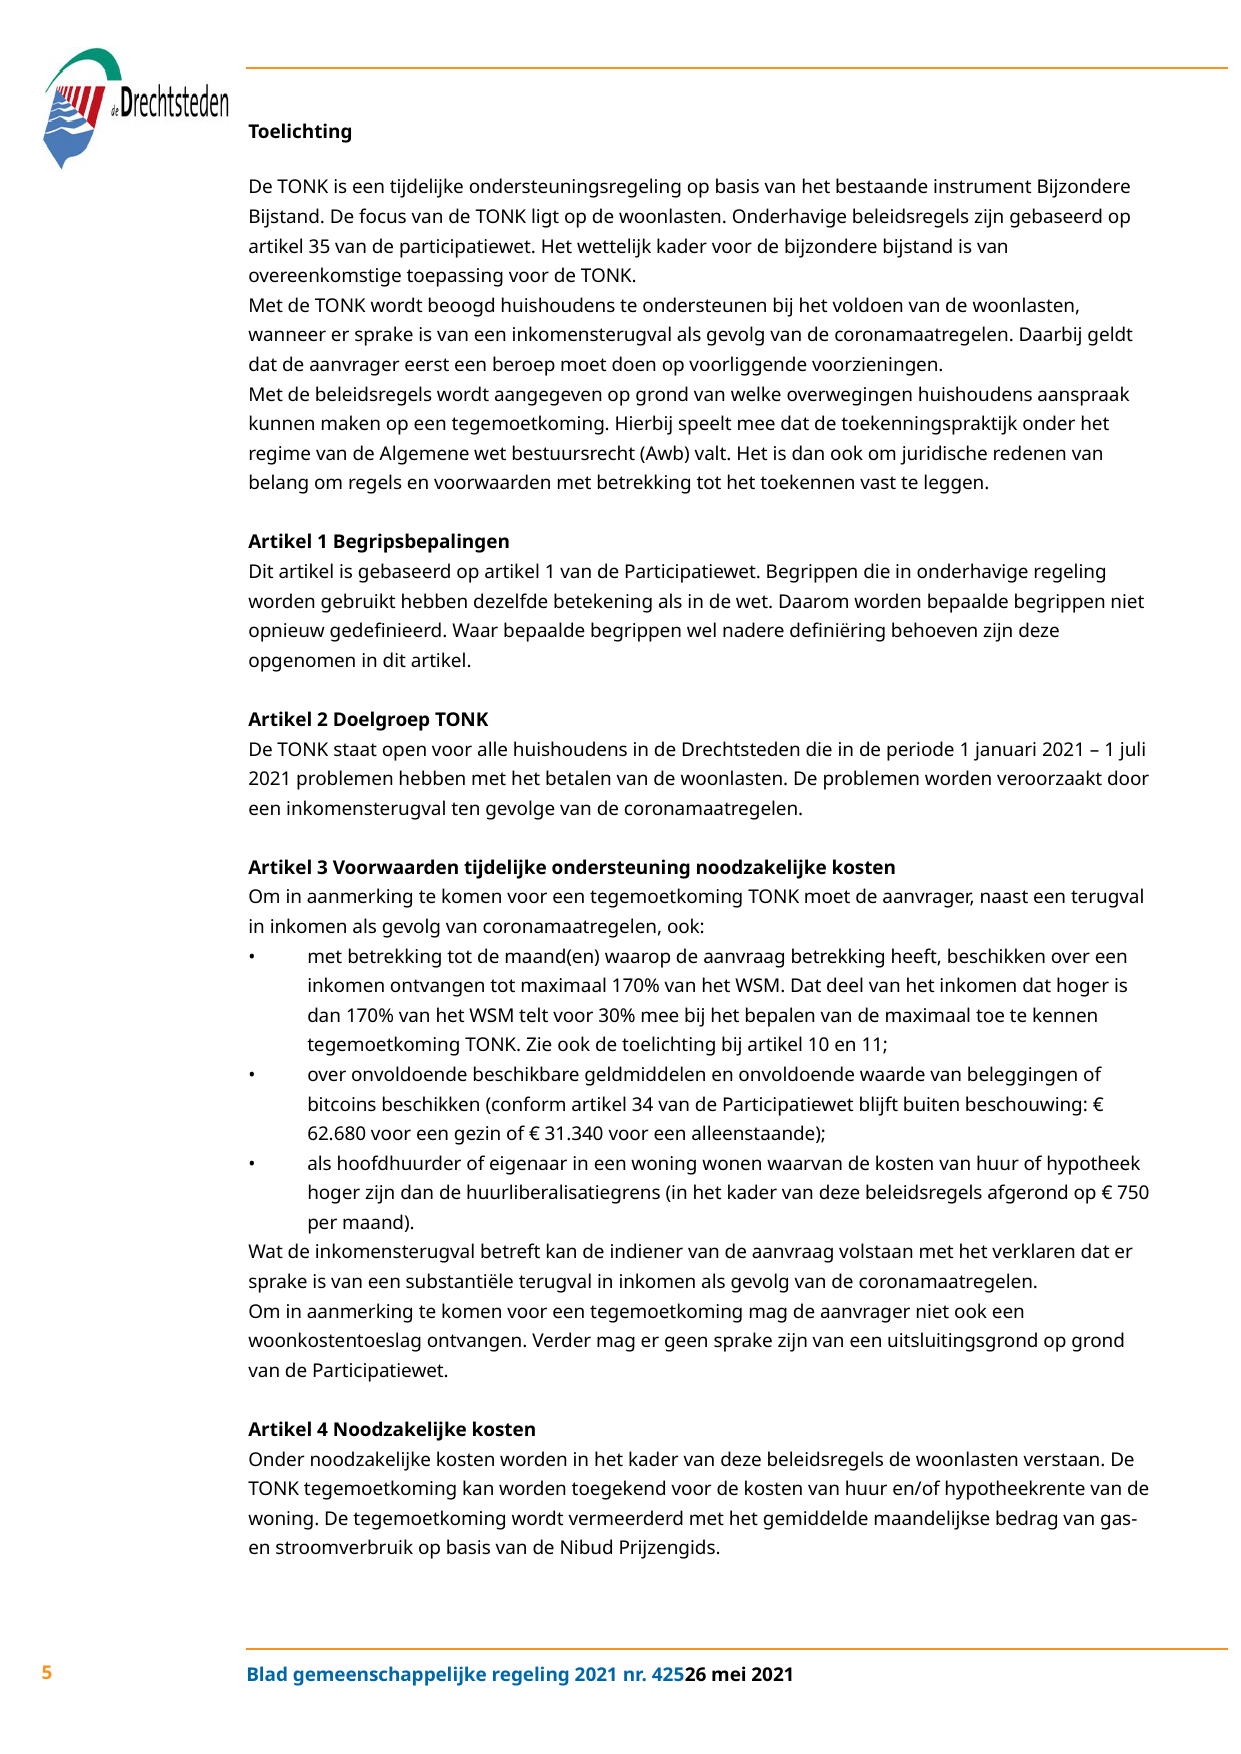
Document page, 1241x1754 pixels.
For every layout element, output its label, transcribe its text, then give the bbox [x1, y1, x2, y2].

text Onder noodzakelijke kosten worden in het kader van deze beleidsregels de woonlasten verstaan. De TONK tegemoetkoming kan worden toegekend voor de kosten van huur en/of hypotheekrente van de woning. De tegemoetkoming wordt vermeerderd met het gemiddelde maandelijkse bedrag van gas- en stroomverbruik op basis van de Nibud Prijzengids. [248, 1446, 1152, 1560]
text De TONK is een tijdelijke ondersteuningsregeling op basis van het bestaande instrument Bijzondere Bijstand. De focus van de TONK ligt op de woonlasten. Onderhavige beleidsregels zijn gebaseerd op artikel 35 van de participatiewet. Het wettelijk kader voor de bijzondere bijstand is van overeenkomstige toepassing voor de TONK. [248, 174, 1152, 288]
text Artikel 3 Voorwaarden tijdelijke ondersteuning noodzakelijke kosten [248, 854, 1152, 880]
text Wat de inkomensterugval betreft kan de indiener van de aanvraag volstaan met het verklaren dat er sprake is van een substantiële terugval in inkomen als gevolg van de coronamaatregelen. [248, 1239, 1152, 1294]
text De TONK staat open voor alle huishoudens in de Drechtsteden die in de periode 1 januari 2021 – 1 juli 2021 problemen hebben met het betalen van de woonlasten. De problemen worden veroorzaakt door een inkomensterugval ten gevolge van de coronamaatregelen. [248, 736, 1152, 821]
text Om in aanmerking te komen voor een tegemoetkoming mag de aanvrager niet ook een woonkostentoeslag ontvangen. Verder mag er geen sprake zijn van een uitsluitingsgrond op grond van de Participatiewet. [248, 1298, 1152, 1383]
text Artikel 1 Begripsbepalingen [248, 529, 1152, 554]
text Dit artikel is gebaseerd op artikel 1 van de Participatiewet. Begrippen die in onderhavige regeling worden gebruikt hebben dezelfde betekening als in de wet. Daarom worden bepaalde begrippen niet opnieuw gedefinieerd. Waar bepaalde begrippen wel nadere definiëring behoeven zijn deze opgenomen in dit artikel. [248, 558, 1152, 673]
text Met de beleidsregels wordt aangegeven op grond van welke overwegingen huishoudens aanspraak kunnen maken op een tegemoetkoming. Hierbij speelt mee dat de toekenningspraktijk onder het regime van de Algemene wet bestuursrecht (Awb) valt. Het is dan ook om juridische redenen van belang om regels en voorwaarden met betrekking tot het toekennen vast te leggen. [248, 381, 1152, 495]
list over onvoldoende beschikbare geldmiddelen en onvoldoende waarde van beleggingen of bitcoins beschikken (conform artikel 34 van de Participatiewet blijft buiten beschouwing: € 62.680 voor een gezin of € 31.340 voor een alleenstaande); [248, 1061, 1152, 1146]
picture [41, 47, 231, 172]
text Artikel 4 Noodzakelijke kosten [248, 1416, 1152, 1442]
list als hoofdhuurder of eigenaar in een woning wonen waarvan de kosten van huur of hypotheek hoger zijn dan de huurliberalisatiegrens (in het kader van deze beleidsregels afgerond op € 750 per maand). [248, 1150, 1152, 1235]
list met betrekking tot de maand(en) waarop de aanvraag betrekking heeft, beschikken over een inkomen ontvangen tot maximaal 170% van het WSM. Dat deel van het inkomen dat hoger is dan 170% van het WSM telt voor 30% mee bij het bepalen van de maximaal toe te kennen tegemoetkoming TONK. Zie ook de toelichting bij artikel 10 en 11; [248, 943, 1152, 1057]
text Om in aanmerking te komen voor een tegemoetkoming TONK moet de aanvrager, naast een terugval in inkomen als gevolg van coronamaatregelen, ook: [248, 884, 1152, 939]
text Artikel 2 Doelgroep TONK [248, 706, 1152, 732]
text Toelichting [248, 116, 1152, 144]
text Met de TONK wordt beoogd huishoudens te ondersteunen bij het voldoen van de woonlasten, wanneer er sprake is van een inkomensterugval als gevolg van de coronamaatregelen. Daarbij geldt dat de aanvrager eerst een beroep moet doen op voorliggende voorzieningen. [248, 292, 1152, 377]
